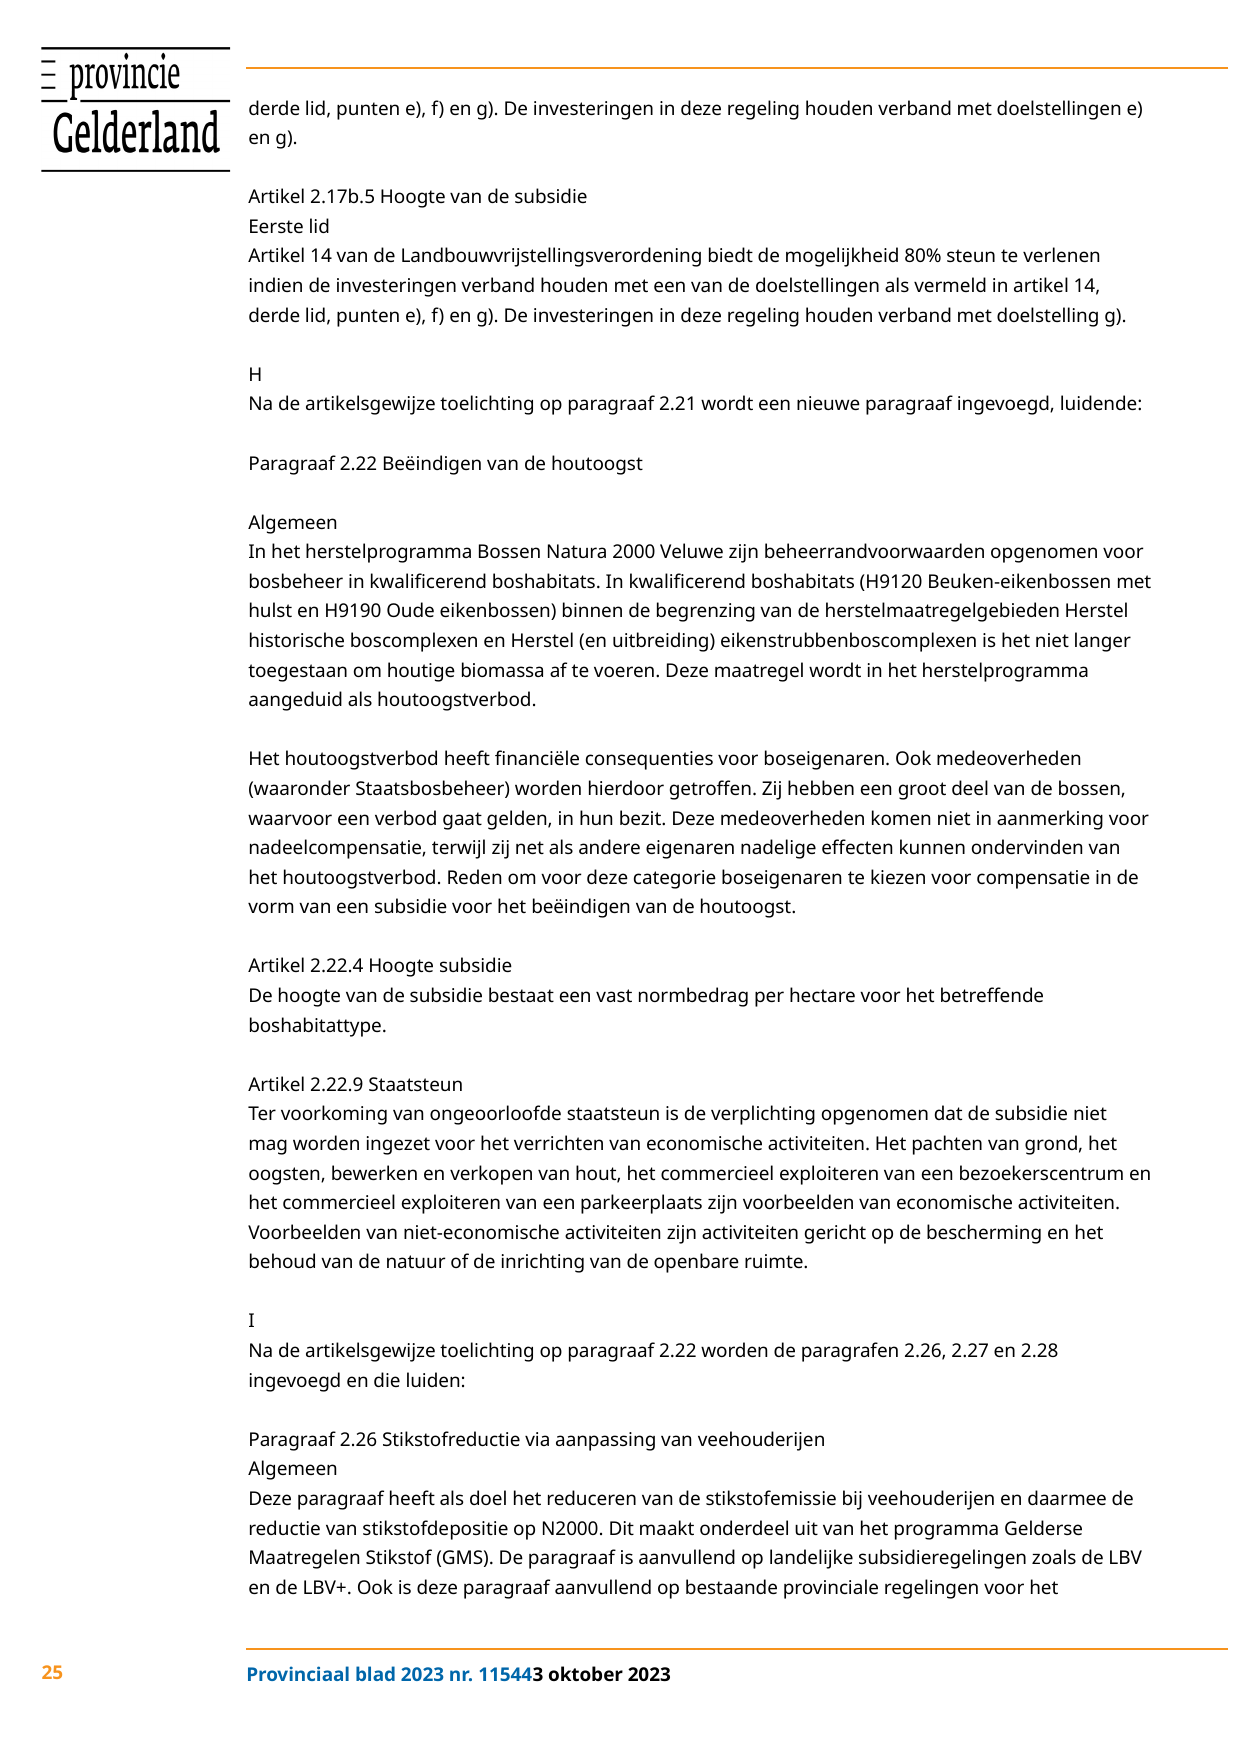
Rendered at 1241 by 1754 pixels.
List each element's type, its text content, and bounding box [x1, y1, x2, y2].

text In het herstelprogramma Bossen Natura 2000 Veluwe zijn beheerrandvoorwaarden opgenomen voor bosbeheer in kwalificerend boshabitats. In kwalificerend boshabitats (H9120 Beuken-eikenbossen met hulst en H9190 Oude eikenbossen) binnen de begrenzing van de herstelmaatregelgebieden Herstel historische boscomplexen en Herstel (en uitbreiding) eikenstrubbenboscomplexen is het niet langer toegestaan om houtige biomassa af te voeren. Deze maatregel wordt in het herstelprogramma aangeduid als houtoogstverbod. [248, 538, 1152, 712]
text Paragraaf 2.22 Beëindigen van de houtoogst [248, 450, 1152, 476]
text Na de artikelsgewijze toelichting op paragraaf 2.22 worden de paragrafen 2.26, 2.27 en 2.28 ingevoegd en die luiden: [248, 1337, 1152, 1393]
text derde lid, punten e), f) en g). De investeringen in deze regeling houden verband met doelstellingen e) en g). [248, 95, 1152, 150]
text H [248, 361, 1152, 387]
text Ter voorkoming van ongeoorloofde staatsteun is de verplichting opgenomen dat de subsidie niet mag worden ingezet voor het verrichten van economische activiteiten. Het pachten van grond, het oogsten, bewerken en verkopen van hout, het commercieel exploiteren van een bezoekerscentrum en het commercieel exploiteren van een parkeerplaats zijn voorbeelden van economische activiteiten. Voorbeelden van niet-economische activiteiten zijn activiteiten gericht op de bescherming en het behoud van de natuur of de inrichting van de openbare ruimte. [248, 1101, 1152, 1274]
text Paragraaf 2.26 Stikstofreductie via aanpassing van veehouderijen [248, 1426, 1152, 1452]
text Algemeen [248, 1456, 1152, 1481]
text Artikel 2.22.4 Hoogte subsidie [248, 953, 1152, 978]
text De hoogte van de subsidie bestaat een vast normbedrag per hectare voor het betreffende boshabitattype. [248, 982, 1152, 1038]
text Deze paragraaf heeft als doel het reduceren van de stikstofemissie bij veehouderijen en daarmee de reductie van stikstofdepositie op N2000. Dit maakt onderdeel uit van het programma Gelderse Maatregelen Stikstof (GMS). De paragraaf is aanvullend op landelijke subsidieregelingen zoals de LBV en de LBV+. Ook is deze paragraaf aanvullend op bestaande provinciale regelingen voor het [248, 1485, 1152, 1600]
text I [248, 1308, 1152, 1333]
text Na de artikelsgewijze toelichting op paragraaf 2.21 wordt een nieuwe paragraaf ingevoegd, luidende: [248, 391, 1152, 416]
text Algemeen [248, 509, 1152, 535]
text Eerste lid [248, 213, 1152, 239]
text Artikel 2.22.9 Staatsteun [248, 1071, 1152, 1097]
text Artikel 2.17b.5 Hoogte van de subsidie [248, 183, 1152, 209]
text Het houtoogstverbod heeft financiële consequenties voor boseigenaren. Ook medeoverheden (waaronder Staatsbosbeheer) worden hierdoor getroffen. Zij hebben een groot deel van de bossen, waarvoor een verbod gaat gelden, in hun bezit. Deze medeoverheden komen niet in aanmerking voor nadeelcompensatie, terwijl zij net als andere eigenaren nadelige effecten kunnen ondervinden van het houtoogstverbod. Reden om voor deze categorie boseigenaren te kiezen voor compensatie in de vorm van een subsidie voor het beëindigen van de houtoogst. [248, 746, 1152, 919]
picture [41, 47, 231, 172]
text Artikel 14 van de Landbouwvrijstellingsverordening biedt de mogelijkheid 80% steun te verlenen indien de investeringen verband houden met een van de doelstellingen als vermeld in artikel 14, derde lid, punten e), f) en g). De investeringen in deze regeling houden verband met doelstelling g). [248, 243, 1152, 328]
